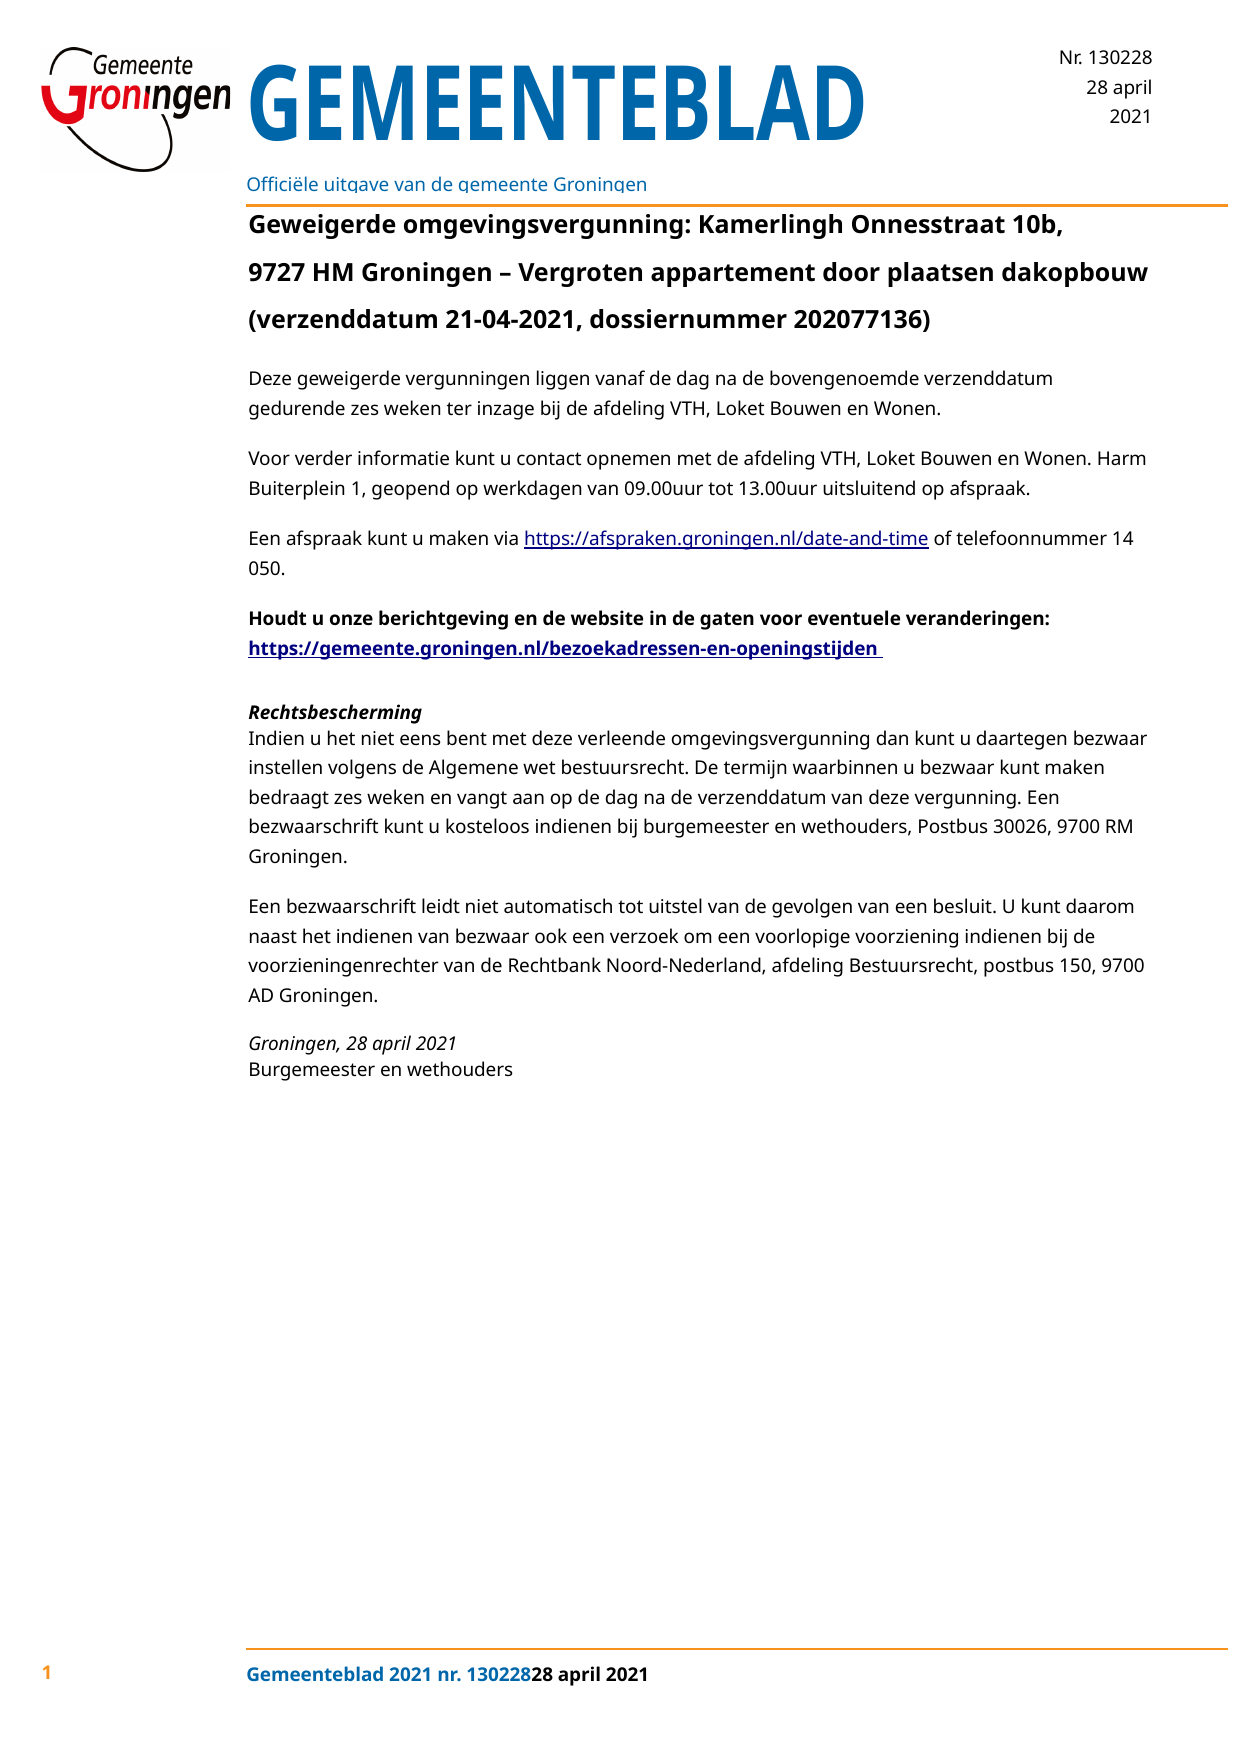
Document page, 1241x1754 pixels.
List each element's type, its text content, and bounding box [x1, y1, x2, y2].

text Groningen, 28 april 2021 [248, 1030, 1152, 1056]
text Geweigerde omgevingsvergunning: Kamerlingh Onnesstraat 10b, 9727 HM Groningen – Vergroten appartement door plaatsen dakopbouw (verzenddatum 21-04-2021, dossiernummer 202077136) [248, 207, 1152, 336]
text Burgemeester en wethouders [248, 1056, 1152, 1082]
picture [41, 47, 231, 172]
text Een bezwaarschrift leidt niet automatisch tot uitstel van de gevolgen van een besluit. U kunt daarom naast het indienen van bezwaar ook een verzoek om een voorlopige voorziening indienen bij de voorzieningenrechter van de Rechtbank Noord-Nederland, afdeling Bestuursrecht, postbus 150, 9700 AD Groningen. [248, 893, 1152, 1008]
text Een afspraak kunt u maken via https://afspraken.groningen.nl/date-and-time of telefoonnummer 14 050. [248, 526, 1152, 581]
text Deze geweigerde vergunningen liggen vanaf de dag na de bovengenoemde verzenddatum gedurende zes weken ter inzage bij de afdeling VTH, Loket Bouwen en Wonen. [248, 366, 1152, 421]
text Indien u het niet eens bent met deze verleende omgevingsvergunning dan kunt u daartegen bezwaar instellen volgens de Algemene wet bestuursrecht. De termijn waarbinnen u bezwaar kunt maken bedraagt zes weken en vangt aan op de dag na de verzenddatum van deze vergunning. Een bezwaarschrift kunt u kosteloos indienen bij burgemeester en wethouders, Postbus 30026, 9700 RM Groningen. [248, 725, 1152, 869]
text Houdt u onze berichtgeving en de website in de gaten voor eventuele veranderingen: https://gemeente.groningen.nl/bezoekadressen-en-openingstijden [248, 606, 1152, 661]
text Voor verder informatie kunt u contact opnemen met de afdeling VTH, Loket Bouwen en Wonen. Harm Buiterplein 1, geopend op werkdagen van 09.00uur tot 13.00uur uitsluitend op afspraak. [248, 446, 1152, 501]
text Rechtsbescherming [248, 699, 1152, 725]
